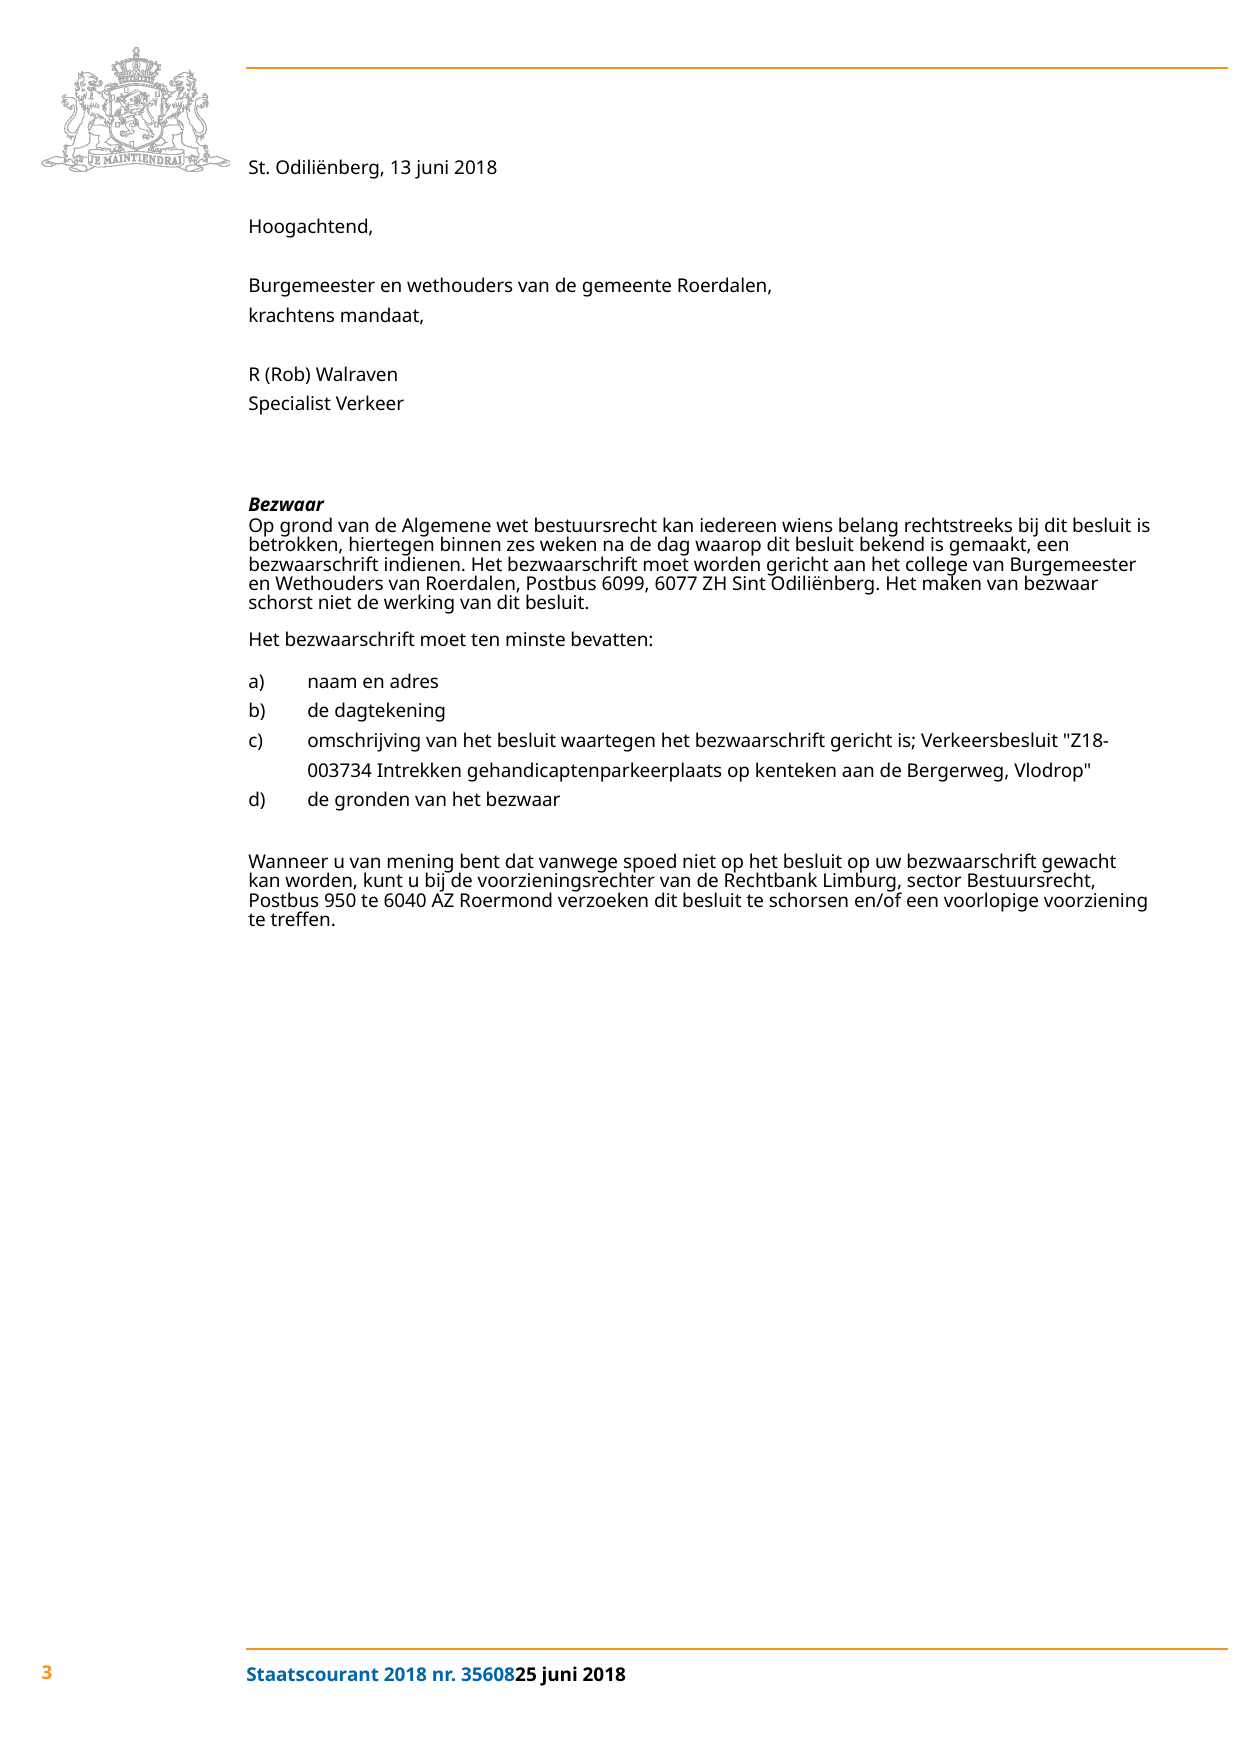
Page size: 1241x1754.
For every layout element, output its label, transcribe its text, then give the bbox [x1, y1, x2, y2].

text St. Odiliënberg, 13 juni 2018 [248, 154, 1152, 180]
text Bezwaar [248, 491, 1152, 517]
list de dagtekening [248, 698, 1152, 723]
text Wanneer u van mening bent dat vanwege spoed niet op het besluit op uw bezwaarschrift gewacht kan worden, kunt u bij de voorzieningsrechter van de Rechtbank Limburg, sector Bestuursrecht, Postbus 950 te 6040 AZ Roermond verzoeken dit besluit te schorsen en/of een voorlopige voorziening te treffen. [248, 853, 1152, 930]
picture [41, 47, 231, 172]
list omschrijving van het besluit waartegen het bezwaarschrift gericht is; Verkeersbesluit "Z18-003734 Intrekken gehandicaptenparkeerplaats op kenteken aan de Bergerweg, Vlodrop" [248, 727, 1152, 783]
list naam en adres [248, 668, 1152, 694]
text krachtens mandaat, [248, 302, 1152, 328]
text Specialist Verkeer [248, 391, 1152, 416]
text Hoogachtend, [248, 213, 1152, 239]
text Op grond van de Algemene wet bestuursrecht kan iedereen wiens belang rechtstreeks bij dit besluit is betrokken, hiertegen binnen zes weken na de dag waarop dit besluit bekend is gemaakt, een bezwaarschrift indienen. Het bezwaarschrift moet worden gericht aan het college van Burgemeester en Wethouders van Roerdalen, Postbus 6099, 6077 ZH Sint Odiliënberg. Het maken van bezwaar schorst niet de werking van dit besluit. [248, 517, 1152, 613]
list de gronden van het bezwaar [248, 786, 1152, 812]
text R (Rob) Walraven [248, 361, 1152, 387]
text Burgemeester en wethouders van de gemeente Roerdalen, [248, 272, 1152, 298]
text Het bezwaarschrift moet ten minste bevatten: [248, 631, 1152, 650]
